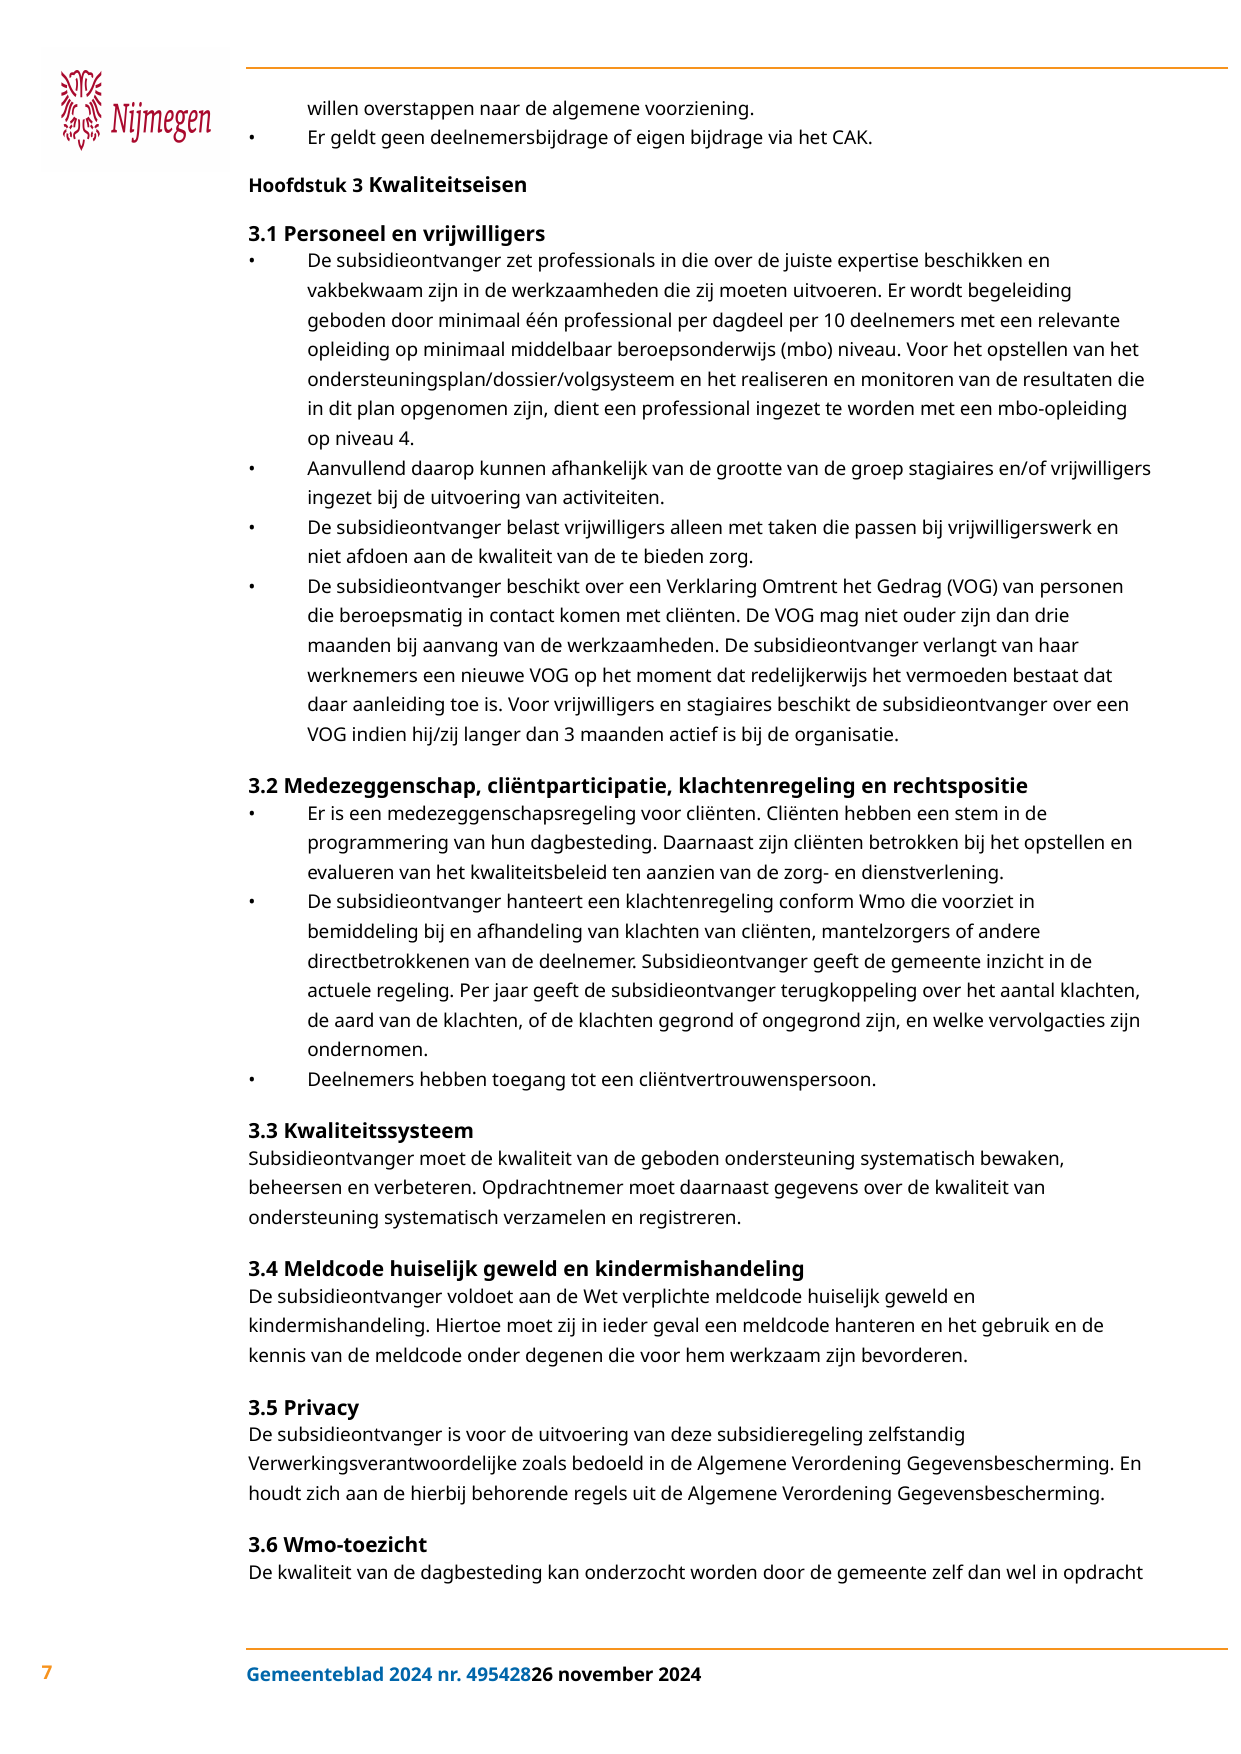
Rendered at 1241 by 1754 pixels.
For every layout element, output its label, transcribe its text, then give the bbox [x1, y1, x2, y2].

text 3.5 Privacy [248, 1393, 1152, 1421]
text 3.4 Meldcode huiselijk geweld en kindermishandeling [248, 1254, 1152, 1283]
text Hoofdstuk 3 Kwaliteitseisen [248, 170, 1152, 198]
list willen overstappen naar de algemene voorziening. [248, 95, 1152, 121]
text 3.1 Personeel en vrijwilligers [248, 219, 1152, 248]
list De subsidieontvanger beschikt over een Verklaring Omtrent het Gedrag (VOG) van personen die beroepsmatig in contact komen met cliënten. De VOG mag niet ouder zijn dan drie maanden bij aanvang van de werkzaamheden. De subsidieontvanger verlangt van haar werknemers een nieuwe VOG op het moment dat redelijkerwijs het vermoeden bestaat dat daar aanleiding toe is. Voor vrijwilligers en stagiaires beschikt de subsidieontvanger over een VOG indien hij/zij langer dan 3 maanden actief is bij de organisatie. [248, 573, 1152, 747]
list Er is een medezeggenschapsregeling voor cliënten. Cliënten hebben een stem in de programmering van hun dagbesteding. Daarnaast zijn cliënten betrokken bij het opstellen en evalueren van het kwaliteitsbeleid ten aanzien van de zorg- en dienstverlening. [248, 800, 1152, 885]
list De subsidieontvanger zet professionals in die over de juiste expertise beschikken en vakbekwaam zijn in de werkzaamheden die zij moeten uitvoeren. Er wordt begeleiding geboden door minimaal één professional per dagdeel per 10 deelnemers met een relevante opleiding op minimaal middelbaar beroepsonderwijs (mbo) niveau. Voor het opstellen van het ondersteuningsplan/dossier/volgsysteem en het realiseren en monitoren van de resultaten die in dit plan opgenomen zijn, dient een professional ingezet te worden met een mbo-opleiding op niveau 4. [248, 248, 1152, 451]
text Subsidieontvanger moet de kwaliteit van de geboden ondersteuning systematisch bewaken, beheersen en verbeteren. Opdrachtnemer moet daarnaast gegevens over de kwaliteit van ondersteuning systematisch verzamelen en registreren. [248, 1145, 1152, 1230]
list De subsidieontvanger hanteert een klachtenregeling conform Wmo die voorziet in bemiddeling bij en afhandeling van klachten van cliënten, mantelzorgers of andere directbetrokkenen van de deelnemer. Subsidieontvanger geeft de gemeente inzicht in de actuele regeling. Per jaar geeft de subsidieontvanger terugkoppeling over het aantal klachten, de aard van de klachten, of de klachten gegrond of ongegrond zijn, en welke vervolgacties zijn ondernomen. [248, 889, 1152, 1062]
list Er geldt geen deelnemersbijdrage of eigen bijdrage via het CAK. [248, 124, 1152, 150]
list De subsidieontvanger belast vrijwilligers alleen met taken die passen bij vrijwilligerswerk en niet afdoen aan de kwaliteit van de te bieden zorg. [248, 514, 1152, 569]
text 3.3 Kwaliteitssysteem [248, 1117, 1152, 1145]
list Deelnemers hebben toegang tot een cliëntvertrouwenspersoon. [248, 1066, 1152, 1092]
text 3.6 Wmo-toezicht [248, 1531, 1152, 1559]
text 3.2 Medezeggenschap, cliëntparticipatie, klachtenregeling en rechtspositie [248, 771, 1152, 800]
picture [41, 47, 231, 172]
text De subsidieontvanger is voor de uitvoering van deze subsidieregeling zelfstandig Verwerkingsverantwoordelijke zoals bedoeld in de Algemene Verordening Gegevensbescherming. En houdt zich aan de hierbij behorende regels uit de Algemene Verordening Gegevensbescherming. [248, 1421, 1152, 1506]
text De kwaliteit van de dagbesteding kan onderzocht worden door de gemeente zelf dan wel in opdracht [248, 1559, 1152, 1585]
list Aanvullend daarop kunnen afhankelijk van de grootte van de groep stagiaires en/of vrijwilligers ingezet bij de uitvoering van activiteiten. [248, 455, 1152, 510]
text De subsidieontvanger voldoet aan de Wet verplichte meldcode huiselijk geweld en kindermishandeling. Hiertoe moet zij in ieder geval een meldcode hanteren en het gebruik en de kennis van de meldcode onder degenen die voor hem werkzaam zijn bevorderen. [248, 1283, 1152, 1368]
